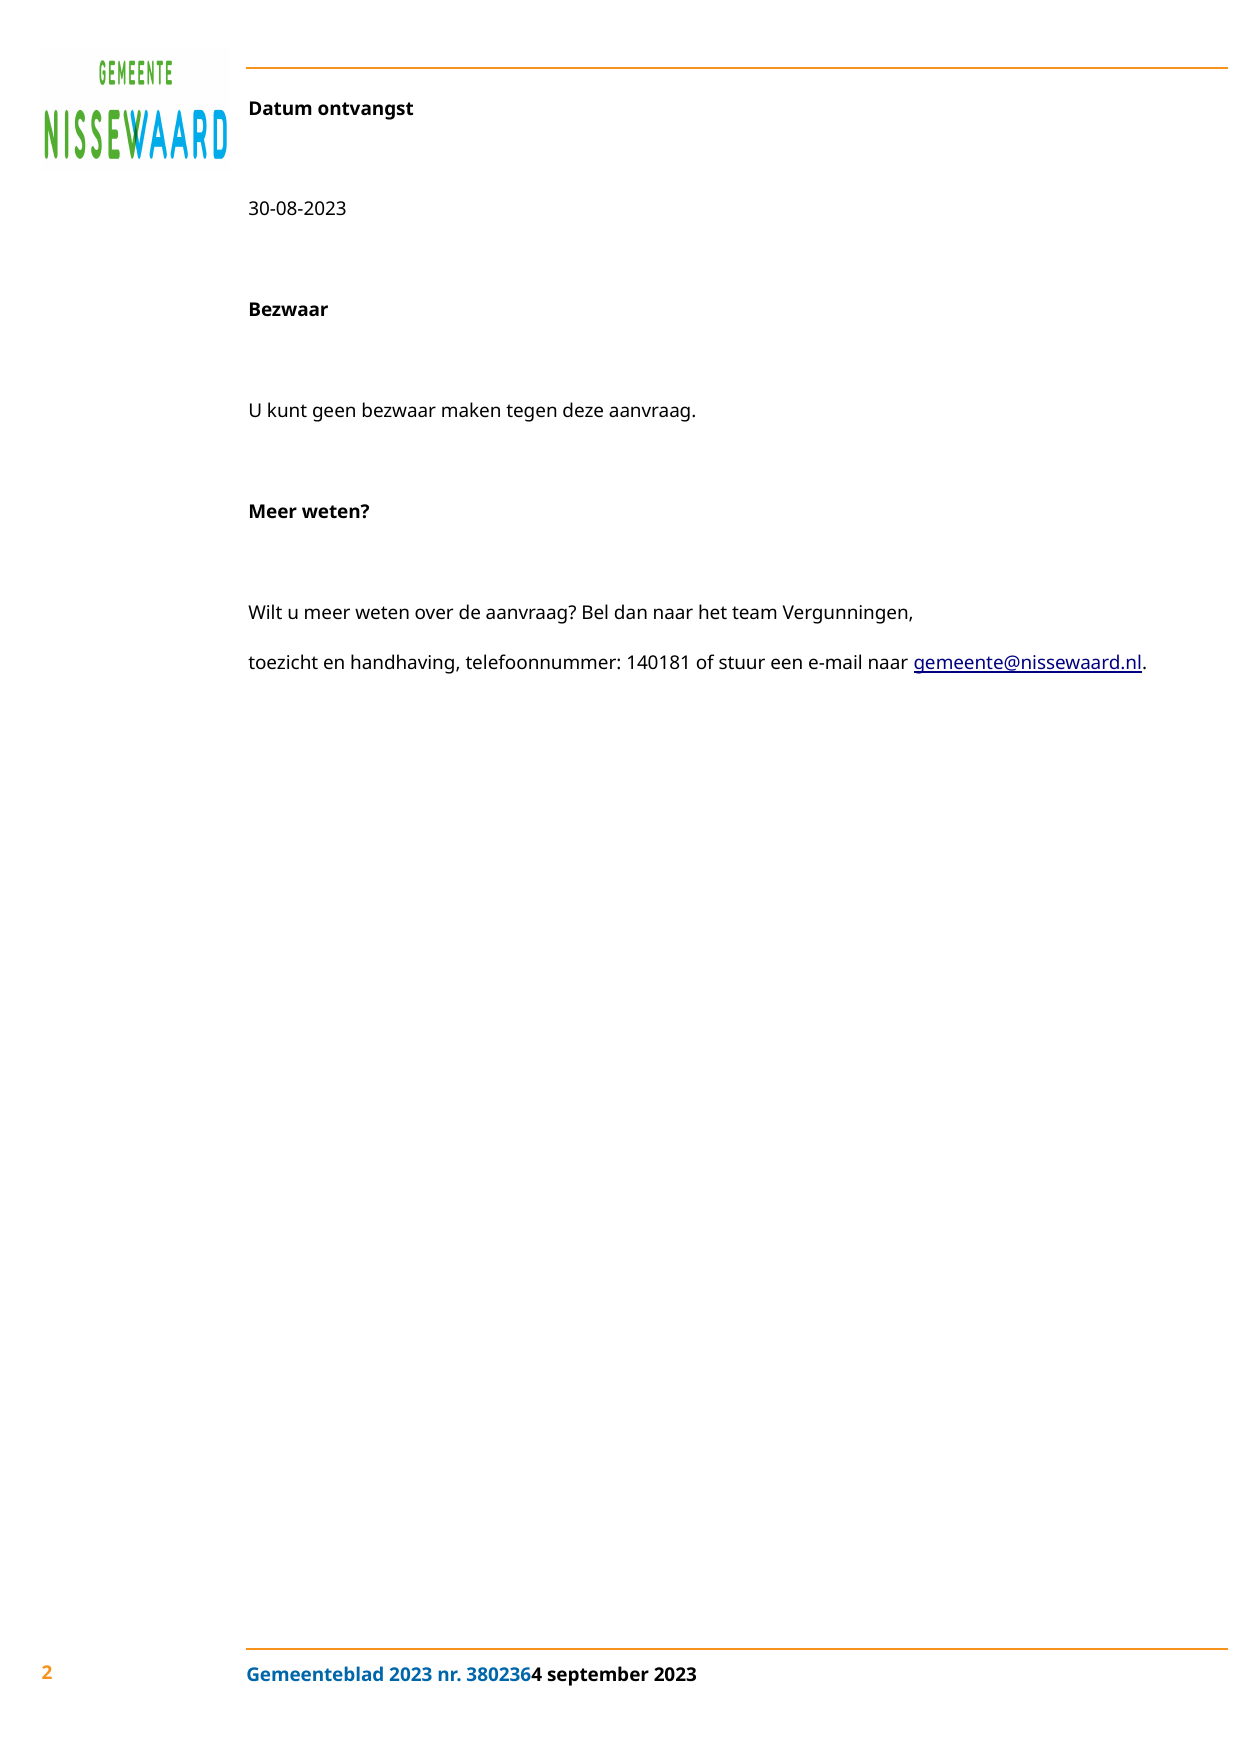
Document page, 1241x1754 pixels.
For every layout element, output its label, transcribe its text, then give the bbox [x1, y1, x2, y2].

text 30-08-2023 [248, 196, 1152, 221]
picture [41, 47, 231, 172]
text Meer weten? [248, 498, 1152, 524]
text U kunt geen bezwaar maken tegen deze aanvraag. [248, 397, 1152, 423]
text toezicht en handhaving, telefoonnummer: 140181 of stuur een e-mail naar gemeente@nissewaard.nl. [248, 649, 1152, 675]
text Bezwaar [248, 296, 1152, 322]
text Datum ontvangst [248, 95, 1152, 121]
text Wilt u meer weten over de aanvraag? Bel dan naar het team Vergunningen, [248, 599, 1152, 625]
